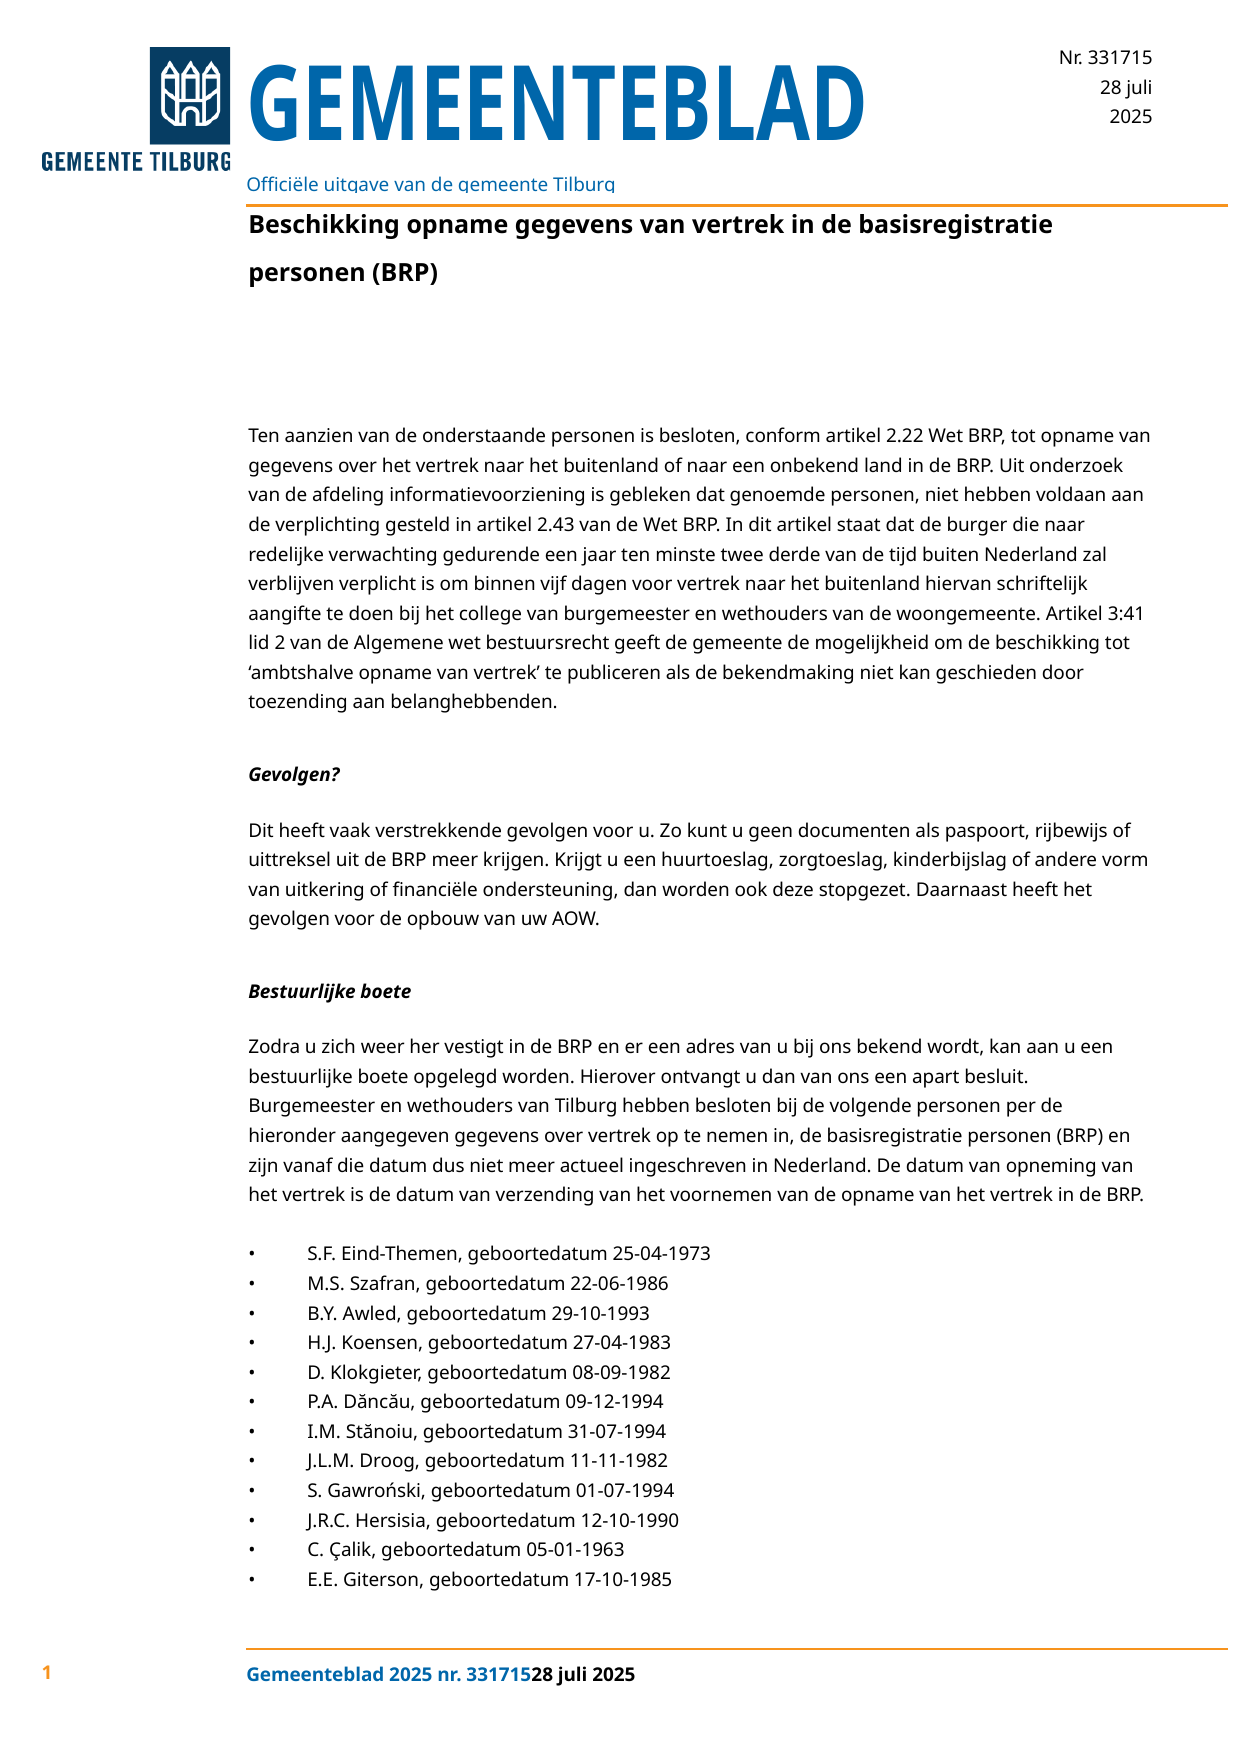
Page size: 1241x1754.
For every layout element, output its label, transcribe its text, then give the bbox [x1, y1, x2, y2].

list E.E. Giterson, geboortedatum 17-10-1985 [248, 1566, 1152, 1592]
text Zodra u zich weer her vestigt in de BRP en er een adres van u bij ons bekend wordt, kan aan u een bestuurlijke boete opgelegd worden. Hierover ontvangt u dan van ons een apart besluit. [248, 1033, 1152, 1089]
text Burgemeester en wethouders van Tilburg hebben besloten bij de volgende personen per de hieronder aangegeven gegevens over vertrek op te nemen in, de basisregistratie personen (BRP) en zijn vanaf die datum dus niet meer actueel ingeschreven in Nederland. De datum van opneming van het vertrek is de datum van verzending van het voornemen van de opname van het vertrek in de BRP. [248, 1093, 1152, 1207]
list J.L.M. Droog, geboortedatum 11-11-1982 [248, 1448, 1152, 1473]
list S.F. Eind-Themen, geboortedatum 25-04-1973 [248, 1241, 1152, 1266]
text Bestuurlijke boete [248, 978, 1152, 1004]
list B.Y. Awled, geboortedatum 29-10-1993 [248, 1300, 1152, 1326]
list H.J. Koensen, geboortedatum 27-04-1983 [248, 1329, 1152, 1355]
list S. Gawroński, geboortedatum 01-07-1994 [248, 1477, 1152, 1503]
list P.A. Dăncău, geboortedatum 09-12-1994 [248, 1388, 1152, 1414]
text Gevolgen? [248, 761, 1152, 787]
text Ten aanzien van de onderstaande personen is besloten, conform artikel 2.22 Wet BRP, tot opname van gegevens over het vertrek naar het buitenland of naar een onbekend land in de BRP. Uit onderzoek van de afdeling informatievoorziening is gebleken dat genoemde personen, niet hebben voldaan aan de verplichting gesteld in artikel 2.43 van de Wet BRP. In dit artikel staat dat de burger die naar redelijke verwachting gedurende een jaar ten minste twee derde van de tijd buiten Nederland zal verblijven verplicht is om binnen vijf dagen voor vertrek naar het buitenland hiervan schriftelijk aangifte te doen bij het college van burgemeester en wethouders van de woongemeente. Artikel 3:41 lid 2 van de Algemene wet bestuursrecht geeft de gemeente de mogelijkheid om de beschikking tot ‘ambtshalve opname van vertrek’ te publiceren als de bekendmaking niet kan geschieden door toezending aan belanghebbenden. [248, 422, 1152, 714]
list I.M. Stănoiu, geboortedatum 31-07-1994 [248, 1418, 1152, 1444]
picture [41, 47, 231, 172]
list J.R.C. Hersisia, geboortedatum 12-10-1990 [248, 1507, 1152, 1533]
list C. Çalik, geboortedatum 05-01-1963 [248, 1536, 1152, 1562]
text Dit heeft vaak verstrekkende gevolgen voor u. Zo kunt u geen documenten als paspoort, rijbewijs of uittreksel uit de BRP meer krijgen. Krijgt u een huurtoeslag, zorgtoeslag, kinderbijslag of andere vorm van uitkering of financiële ondersteuning, dan worden ook deze stopgezet. Daarnaast heeft het gevolgen voor de opbouw van uw AOW. [248, 817, 1152, 931]
list D. Klokgieter, geboortedatum 08-09-1982 [248, 1359, 1152, 1385]
text Beschikking opname gegevens van vertrek in de basisregistratie personen (BRP) [248, 207, 1152, 288]
list M.S. Szafran, geboortedatum 22-06-1986 [248, 1270, 1152, 1296]
